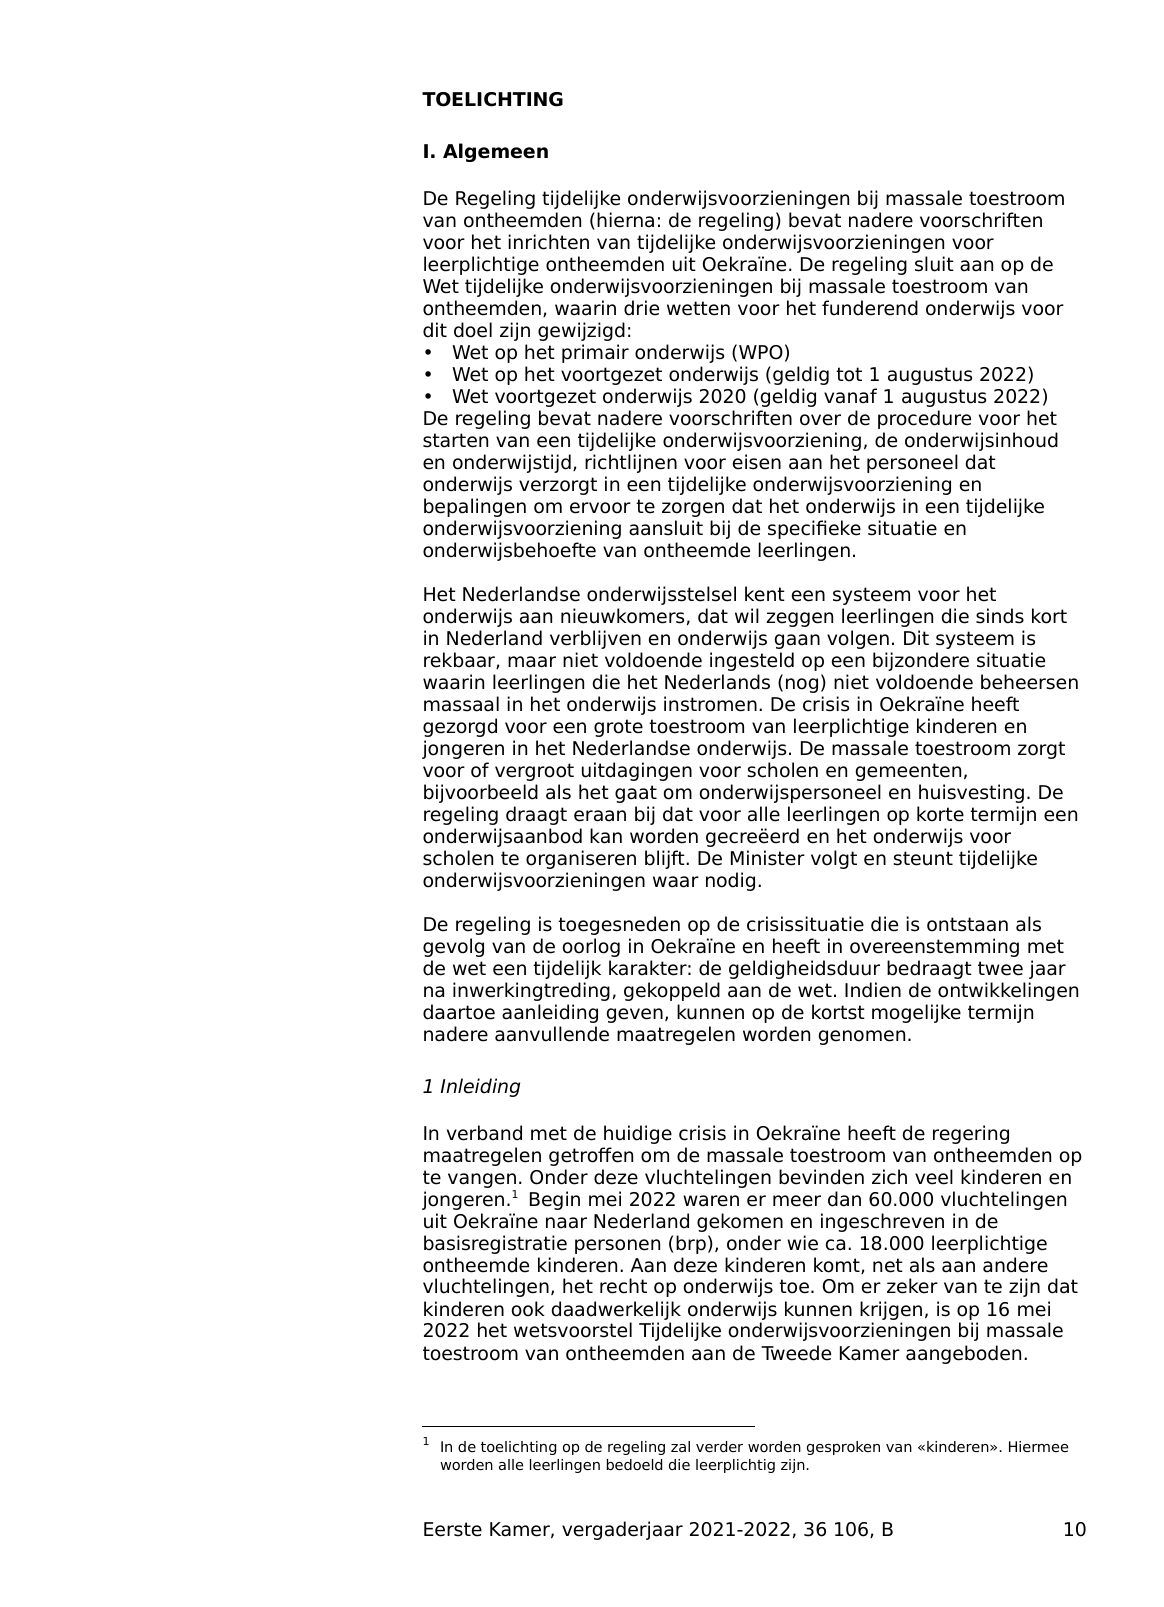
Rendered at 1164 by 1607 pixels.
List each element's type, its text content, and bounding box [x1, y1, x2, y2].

text De regeling is toegesneden op de crisissituatie die is ontstaan als gevolg van de oorlog in Oekraïne en heeft in overeenstemming met de wet een tijdelijk karakter: de geldigheidsduur bedraagt twee jaar na inwerkingtreding, gekoppeld aan de wet. Indien de ontwikkelingen daartoe aanleiding geven, kunnen op de kortst mogelijke termijn nadere aanvullende maatregelen worden genomen. [422, 914, 1087, 1046]
subtitle TOELICHTING [422, 89, 1087, 111]
text • Wet voortgezet onderwijs 2020 (geldig vanaf 1 augustus 2022) [422, 386, 1087, 408]
text • Wet op het voortgezet onderwijs (geldig tot 1 augustus 2022) [422, 364, 1087, 386]
text Het Nederlandse onderwijsstelsel kent een systeem voor het onderwijs aan nieuwkomers, dat wil zeggen leerlingen die sinds kort in Nederland verblijven en onderwijs gaan volgen. Dit systeem is rekbaar, maar niet voldoende ingesteld op een bijzondere situatie waarin leerlingen die het Nederlands (nog) niet voldoende beheersen massaal in het onderwijs instromen. De crisis in Oekraïne heeft gezorgd voor een grote toestroom van leerplichtige kinderen en jongeren in het Nederlandse onderwijs. De massale toestroom zorgt voor of vergroot uitdagingen voor scholen en gemeenten, bijvoorbeeld als het gaat om onderwijspersoneel en huisvesting. De regeling draagt eraan bij dat voor alle leerlingen op korte termijn een onderwijsaanbod kan worden gecreëerd en het onderwijs voor scholen te organiseren blijft. De Minister volgt en steunt tijdelijke onderwijsvoorzieningen waar nodig. [422, 584, 1087, 892]
text In verband met de huidige crisis in Oekraïne heeft de regering maatregelen getroffen om de massale toestroom van ontheemden op te vangen. Onder deze vluchtelingen bevinden zich veel kinderen en jongeren. Begin mei 2022 waren er meer dan 60.000 vluchtelingen uit Oekraïne naar Nederland gekomen en ingeschreven in de basisregistratie personen (brp), onder wie ca. 18.000 leerplichtige ontheemde kinderen. Aan deze kinderen komt, net als aan andere vluchtelingen, het recht op onderwijs toe. Om er zeker van te zijn dat kinderen ook daadwerkelijk onderwijs kunnen krijgen, is op 16 mei 2022 het wetsvoorstel Tijdelijke onderwijsvoorzieningen bij massale toestroom van ontheemden aan de Tweede Kamer aangeboden. [422, 1123, 1087, 1364]
subtitle 1 Inleiding [422, 1076, 1087, 1098]
text • Wet op het primair onderwijs (WPO) [422, 342, 1087, 364]
text In de toelichting op de regeling zal verder worden gesproken van «kinderen». Hiermee worden alle leerlingen bedoeld die leerplichtig zijn. [422, 1435, 1087, 1474]
subtitle I. Algemeen [422, 141, 1087, 163]
text De regeling bevat nadere voorschriften over de procedure voor het starten van een tijdelijke onderwijsvoorziening, de onderwijsinhoud en onderwijstijd, richtlijnen voor eisen aan het personeel dat onderwijs verzorgt in een tijdelijke onderwijsvoorziening en bepalingen om ervoor te zorgen dat het onderwijs in een tijdelijke onderwijsvoorziening aansluit bij de specifieke situatie en onderwijsbehoefte van ontheemde leerlingen. [422, 408, 1087, 562]
text De Regeling tijdelijke onderwijsvoorzieningen bij massale toestroom van ontheemden (hierna: de regeling) bevat nadere voorschriften voor het inrichten van tijdelijke onderwijsvoorzieningen voor leerplichtige ontheemden uit Oekraïne. De regeling sluit aan op de Wet tijdelijke onderwijsvoorzieningen bij massale toestroom van ontheemden, waarin drie wetten voor het funderend onderwijs voor dit doel zijn gewijzigd: [422, 188, 1087, 342]
